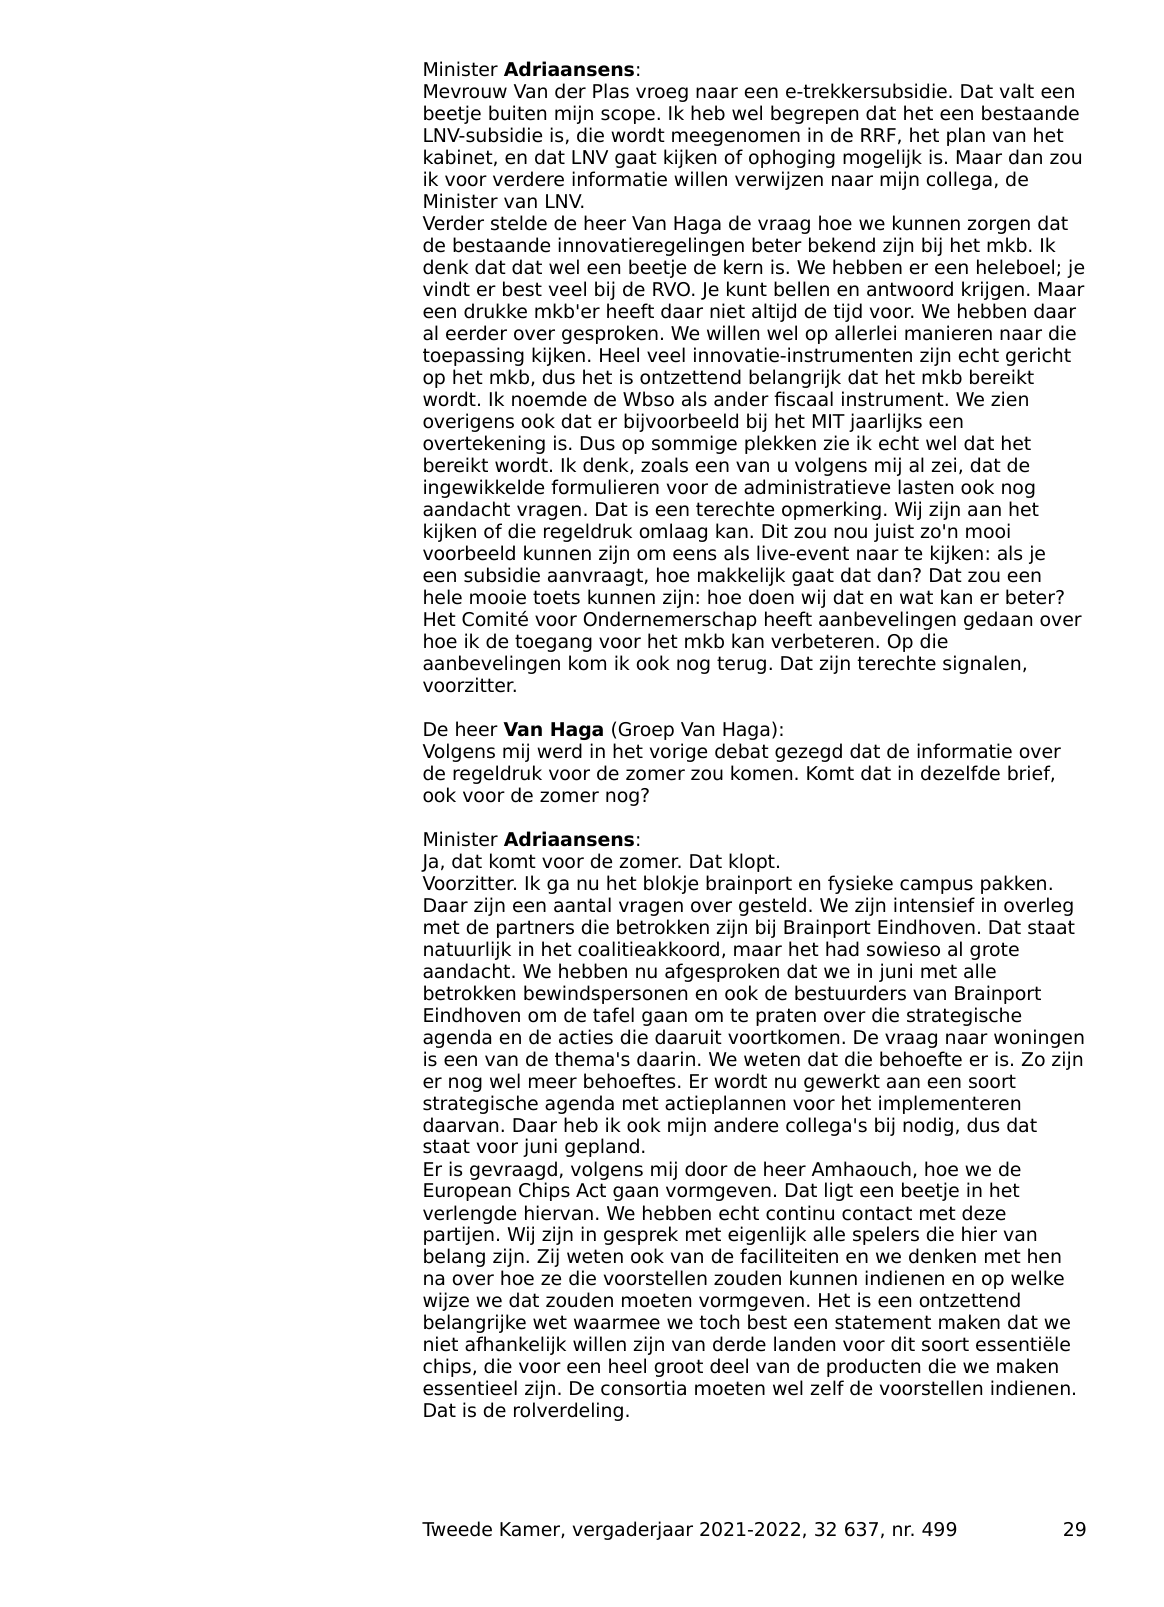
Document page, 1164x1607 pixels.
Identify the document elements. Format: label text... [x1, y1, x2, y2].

text Verder stelde de heer Van Haga de vraag hoe we kunnen zorgen dat de bestaande innovatieregelingen beter bekend zijn bij het mkb. Ik denk dat dat wel een beetje de kern is. We hebben er een heleboel; je vindt er best veel bij de RVO. Je kunt bellen en antwoord krijgen. Maar een drukke mkb'er heeft daar niet altijd de tijd voor. We hebben daar al eerder over gesproken. We willen wel op allerlei manieren naar die toepassing kijken. Heel veel innovatie-instrumenten zijn echt gericht op het mkb, dus het is ontzettend belangrijk dat het mkb bereikt wordt. Ik noemde de Wbso als ander fiscaal instrument. We zien overigens ook dat er bijvoorbeeld bij het MIT jaarlijks een overtekening is. Dus op sommige plekken zie ik echt wel dat het bereikt wordt. Ik denk, zoals een van u volgens mij al zei, dat de ingewikkelde formulieren voor de administratieve lasten ook nog aandacht vragen. Dat is een terechte opmerking. Wij zijn aan het kijken of die regeldruk omlaag kan. Dit zou nou juist zo'n mooi voorbeeld kunnen zijn om eens als live-event naar te kijken: als je een subsidie aanvraagt, hoe makkelijk gaat dat dan? Dat zou een hele mooie toets kunnen zijn: hoe doen wij dat en wat kan er beter? [422, 213, 1087, 608]
text Het Comité voor Ondernemerschap heeft aanbevelingen gedaan over hoe ik de toegang voor het mkb kan verbeteren. Op die aanbevelingen kom ik ook nog terug. Dat zijn terechte signalen, voorzitter. [422, 608, 1087, 696]
text De heer Van Haga (Groep Van Haga): [422, 719, 1087, 741]
text Volgens mij werd in het vorige debat gezegd dat de informatie over de regeldruk voor de zomer zou komen. Komt dat in dezelfde brief, ook voor de zomer nog? [422, 741, 1087, 807]
text Ja, dat komt voor de zomer. Dat klopt. [422, 851, 1087, 873]
text Mevrouw Van der Plas vroeg naar een e-trekkersubsidie. Dat valt een beetje buiten mijn scope. Ik heb wel begrepen dat het een bestaande LNV-subsidie is, die wordt meegenomen in de RRF, het plan van het kabinet, en dat LNV gaat kijken of ophoging mogelijk is. Maar dan zou ik voor verdere informatie willen verwijzen naar mijn collega, de Minister van LNV. [422, 81, 1087, 213]
text Minister Adriaansens: [422, 829, 1087, 851]
text Minister Adriaansens: [422, 59, 1087, 81]
text Voorzitter. Ik ga nu het blokje brainport en fysieke campus pakken. Daar zijn een aantal vragen over gesteld. We zijn intensief in overleg met de partners die betrokken zijn bij Brainport Eindhoven. Dat staat natuurlijk in het coalitieakkoord, maar het had sowieso al grote aandacht. We hebben nu afgesproken dat we in juni met alle betrokken bewindspersonen en ook de bestuurders van Brainport Eindhoven om de tafel gaan om te praten over die strategische agenda en de acties die daaruit voortkomen. De vraag naar woningen is een van de thema's daarin. We weten dat die behoefte er is. Zo zijn er nog wel meer behoeftes. Er wordt nu gewerkt aan een soort strategische agenda met actieplannen voor het implementeren daarvan. Daar heb ik ook mijn andere collega's bij nodig, dus dat staat voor juni gepland. [422, 873, 1087, 1158]
text Er is gevraagd, volgens mij door de heer Amhaouch, hoe we de European Chips Act gaan vormgeven. Dat ligt een beetje in het verlengde hiervan. We hebben echt continu contact met deze partijen. Wij zijn in gesprek met eigenlijk alle spelers die hier van belang zijn. Zij weten ook van de faciliteiten en we denken met hen na over hoe ze die voorstellen zouden kunnen indienen en op welke wijze we dat zouden moeten vormgeven. Het is een ontzettend belangrijke wet waarmee we toch best een statement maken dat we niet afhankelijk willen zijn van derde landen voor dit soort essentiële chips, die voor een heel groot deel van de producten die we maken essentieel zijn. De consortia moeten wel zelf de voorstellen indienen. Dat is de rolverdeling. [422, 1158, 1087, 1422]
